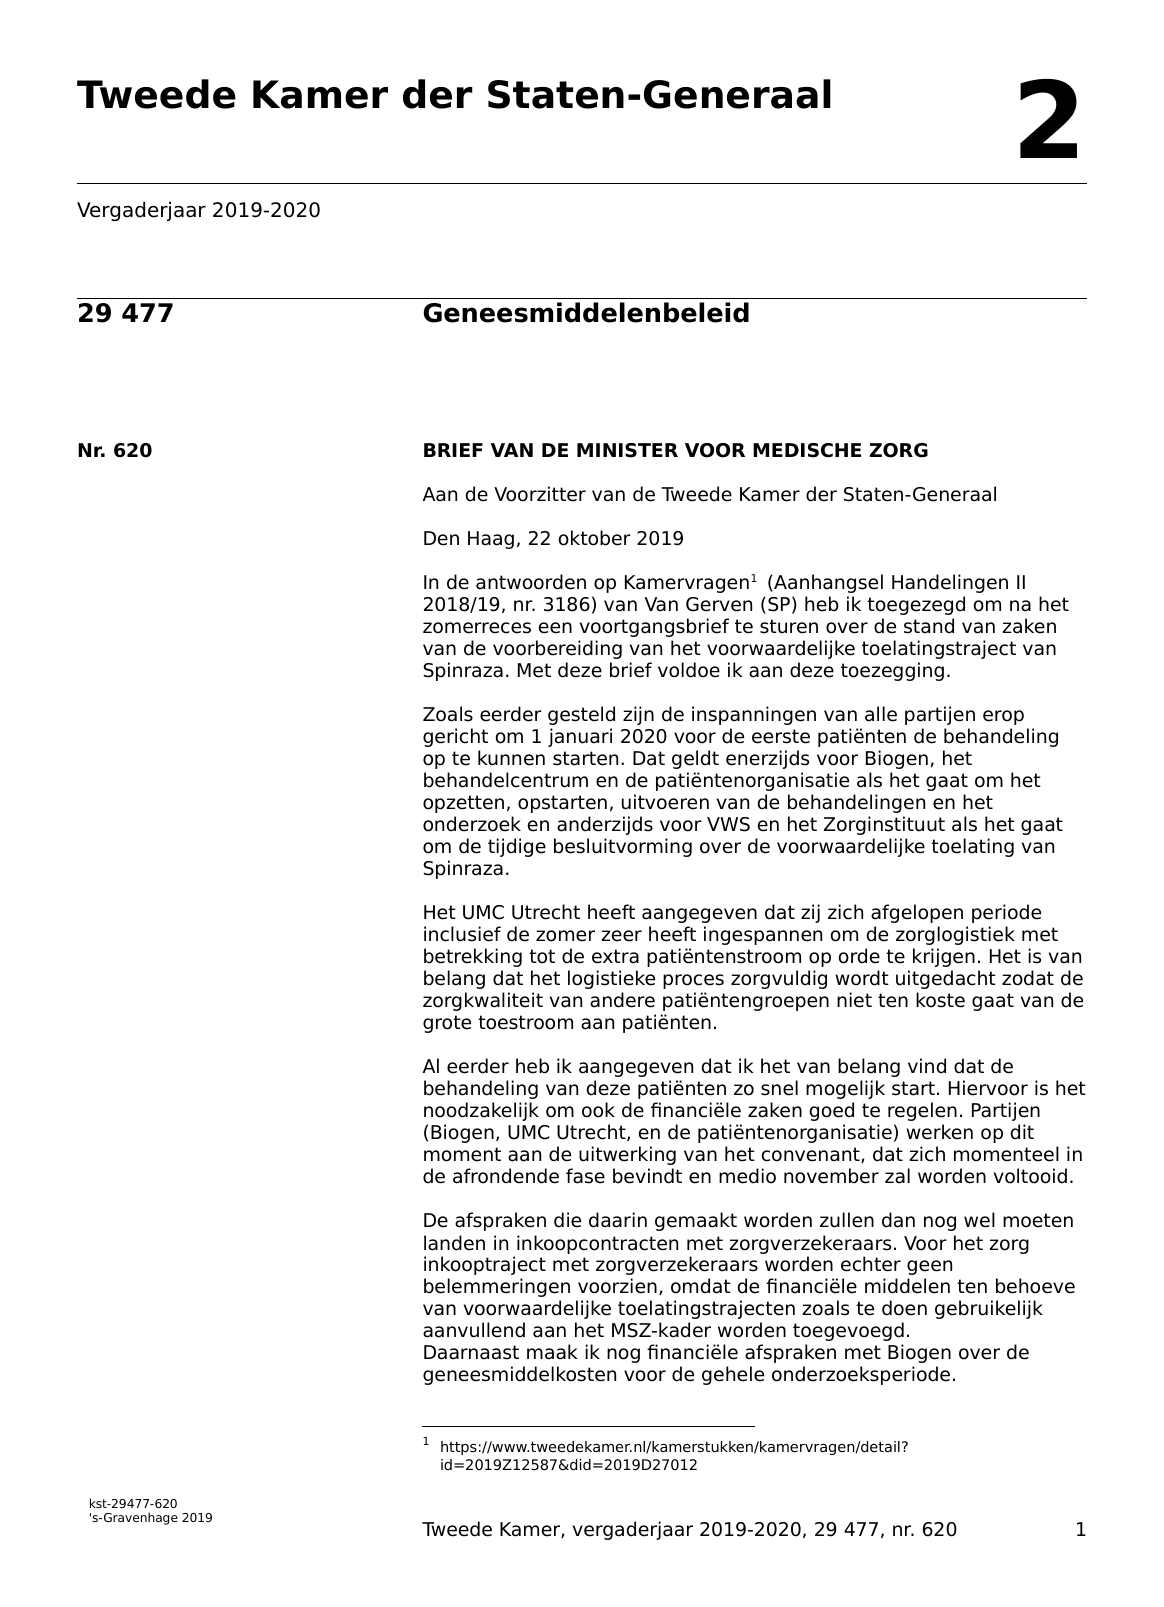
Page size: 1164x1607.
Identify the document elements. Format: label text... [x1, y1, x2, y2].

text Aan de Voorzitter van de Tweede Kamer der Staten-Generaal [422, 484, 1087, 506]
text De afspraken die daarin gemaakt worden zullen dan nog wel moeten landen in inkoopcontracten met zorgverzekeraars. Voor het zorg inkooptraject met zorgverzekeraars worden echter geen belemmeringen voorzien, omdat de financiële middelen ten behoeve van voorwaardelijke toelatingstrajecten zoals te doen gebruikelijk aanvullend aan het MSZ-kader worden toegevoegd. [422, 1210, 1087, 1342]
text Het UMC Utrecht heeft aangegeven dat zij zich afgelopen periode inclusief de zomer zeer heeft ingespannen om de zorglogistiek met betrekking tot de extra patiëntenstroom op orde te krijgen. Het is van belang dat het logistieke proces zorgvuldig wordt uitgedacht zodat de zorgkwaliteit van andere patiëntengroepen niet ten koste gaat van de grote toestroom aan patiënten. [422, 902, 1087, 1034]
text kst-29477-620 [88, 1497, 323, 1511]
text In de antwoorden op Kamervragen (Aanhangsel Handelingen II 2018/19, nr. 3186) van Van Gerven (SP) heb ik toegezegd om na het zomerreces een voortgangsbrief te sturen over de stand van zaken van de voorbereiding van het voorwaardelijke toelatingstraject van Spinraza. Met deze brief voldoe ik aan deze toezegging. [422, 572, 1087, 682]
text Al eerder heb ik aangegeven dat ik het van belang vind dat de behandeling van deze patiënten zo snel mogelijk start. Hiervoor is het noodzakelijk om ook de financiële zaken goed te regelen. Partijen (Biogen, UMC Utrecht, en de patiëntenorganisatie) werken op dit moment aan de uitwerking van het convenant, dat zich momenteel in de afrondende fase bevindt en medio november zal worden voltooid. [422, 1056, 1087, 1188]
text https://www.tweedekamer.nl/kamerstukken/kamervragen/detail?id=2019Z12587&did=2019D27012 [422, 1435, 1087, 1474]
table_cell Vergaderjaar 2019-2020 [77, 184, 1087, 298]
table_header Tweede Kamer der Staten-Generaal [77, 59, 886, 183]
text Zoals eerder gesteld zijn de inspanningen van alle partijen erop gericht om 1 januari 2020 voor de eerste patiënten de behandeling op te kunnen starten. Dat geldt enerzijds voor Biogen, het behandelcentrum en de patiëntenorganisatie als het gaat om het opzetten, opstarten, uitvoeren van de behandelingen en het onderzoek en anderzijds voor VWS en het Zorginstituut als het gaat om de tijdige besluitvorming over de voorwaardelijke toelating van Spinraza. [422, 704, 1087, 880]
subtitle 29 477 Geneesmiddelenbeleid [77, 299, 1087, 329]
table_header 2 [886, 59, 1087, 183]
subtitle Nr. 620 BRIEF VAN DE MINISTER VOOR MEDISCHE ZORG [77, 440, 1087, 462]
text 's-Gravenhage 2019 [88, 1511, 323, 1525]
text Den Haag, 22 oktober 2019 [422, 528, 1087, 550]
text Daarnaast maak ik nog financiële afspraken met Biogen over de geneesmiddelkosten voor de gehele onderzoeksperiode. [422, 1342, 1087, 1386]
